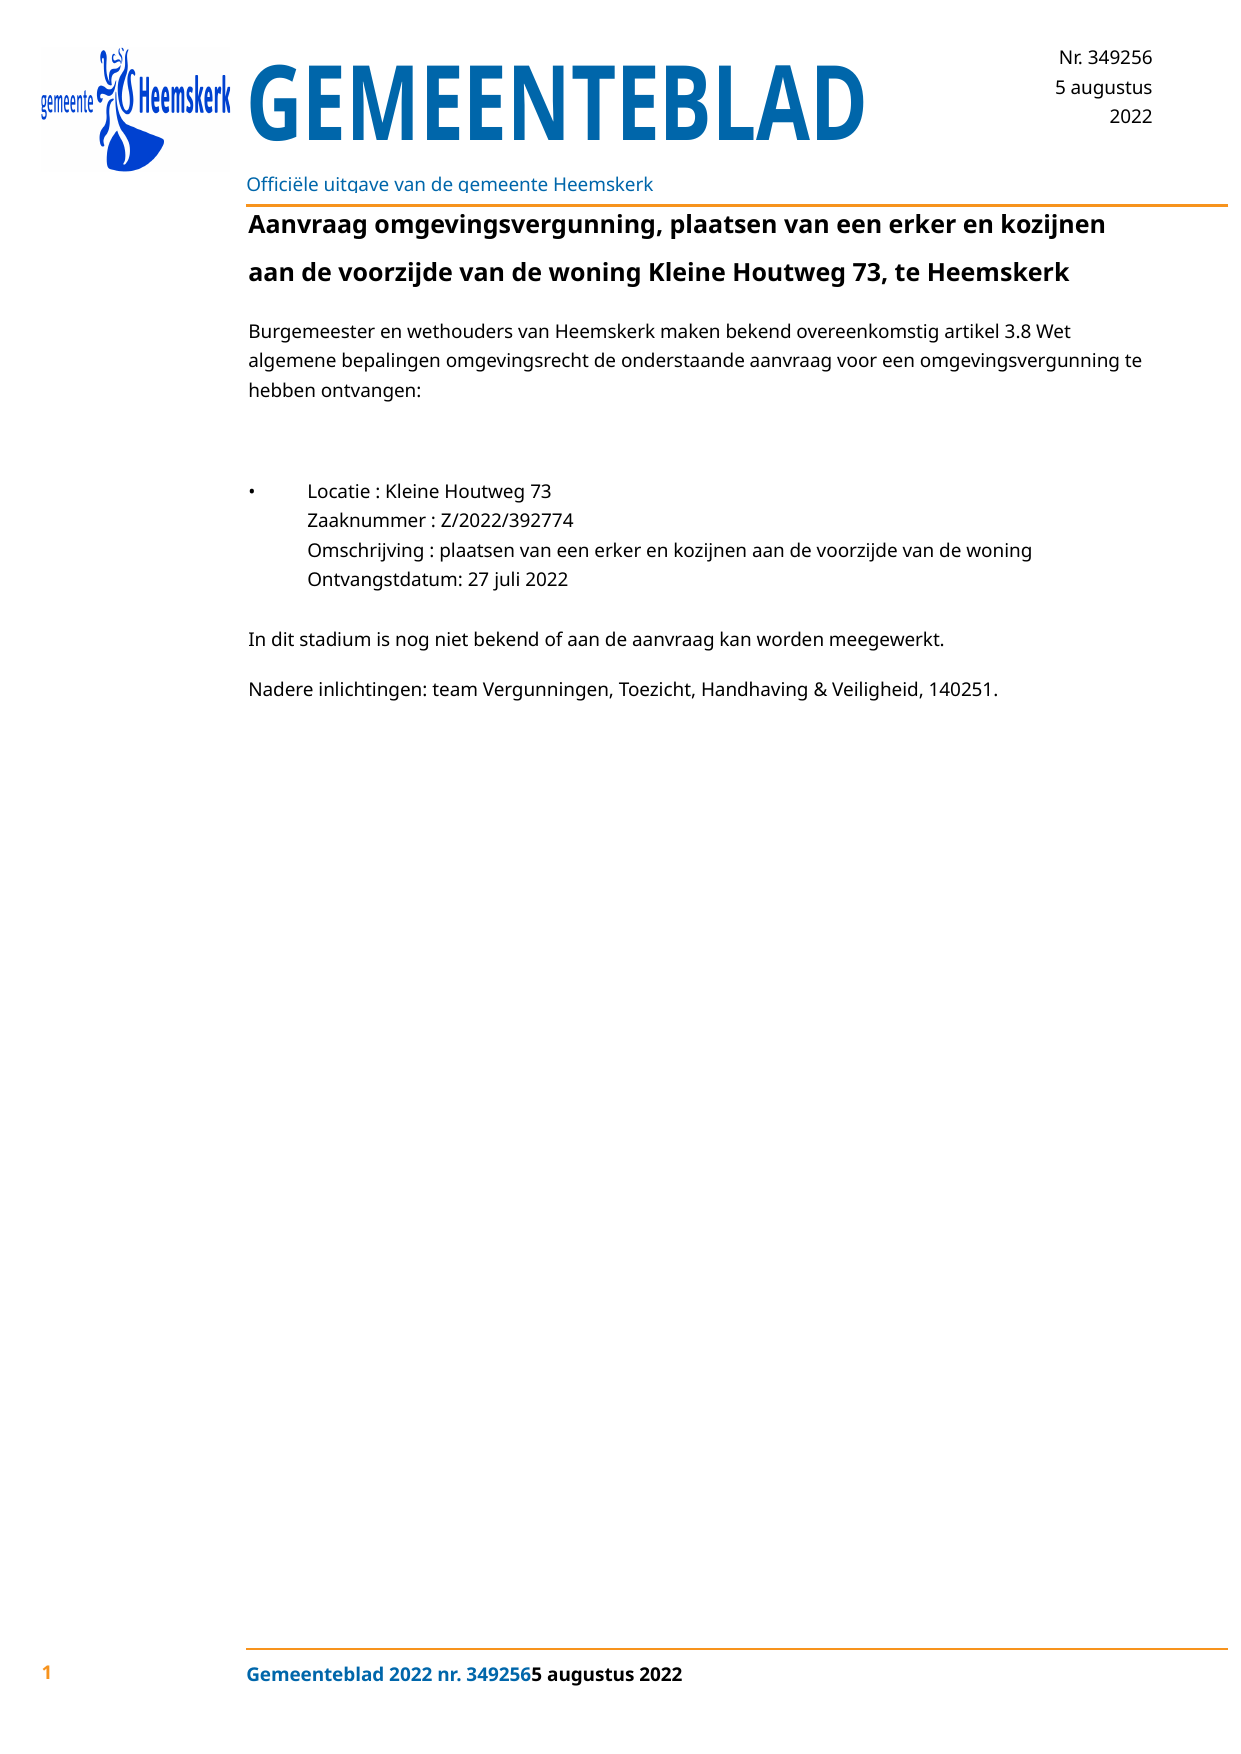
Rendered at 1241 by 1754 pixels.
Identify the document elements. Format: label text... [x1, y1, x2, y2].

text Nadere inlichtingen: team Vergunningen, Toezicht, Handhaving & Veiligheid, 140251. [248, 676, 1152, 702]
text Aanvraag omgevingsvergunning, plaatsen van een erker en kozijnen aan de voorzijde van de woning Kleine Houtweg 73, te Heemskerk [248, 207, 1152, 288]
text Burgemeester en wethouders van Heemskerk maken bekend overeenkomstig artikel 3.8 Wet algemene bepalingen omgevingsrecht de onderstaande aanvraag voor een omgevingsvergunning te hebben ontvangen: [248, 318, 1152, 403]
text In dit stadium is nog niet bekend of aan de aanvraag kan worden meegewerkt. [248, 626, 1152, 652]
list Locatie : Kleine Houtweg 73 [248, 478, 1152, 504]
list Zaaknummer : Z/2022/392774 [248, 507, 1152, 533]
list Omschrijving : plaatsen van een erker en kozijnen aan de voorzijde van de woning [248, 537, 1152, 563]
picture [41, 47, 231, 172]
list Ontvangstdatum: 27 juli 2022 [248, 567, 1152, 592]
